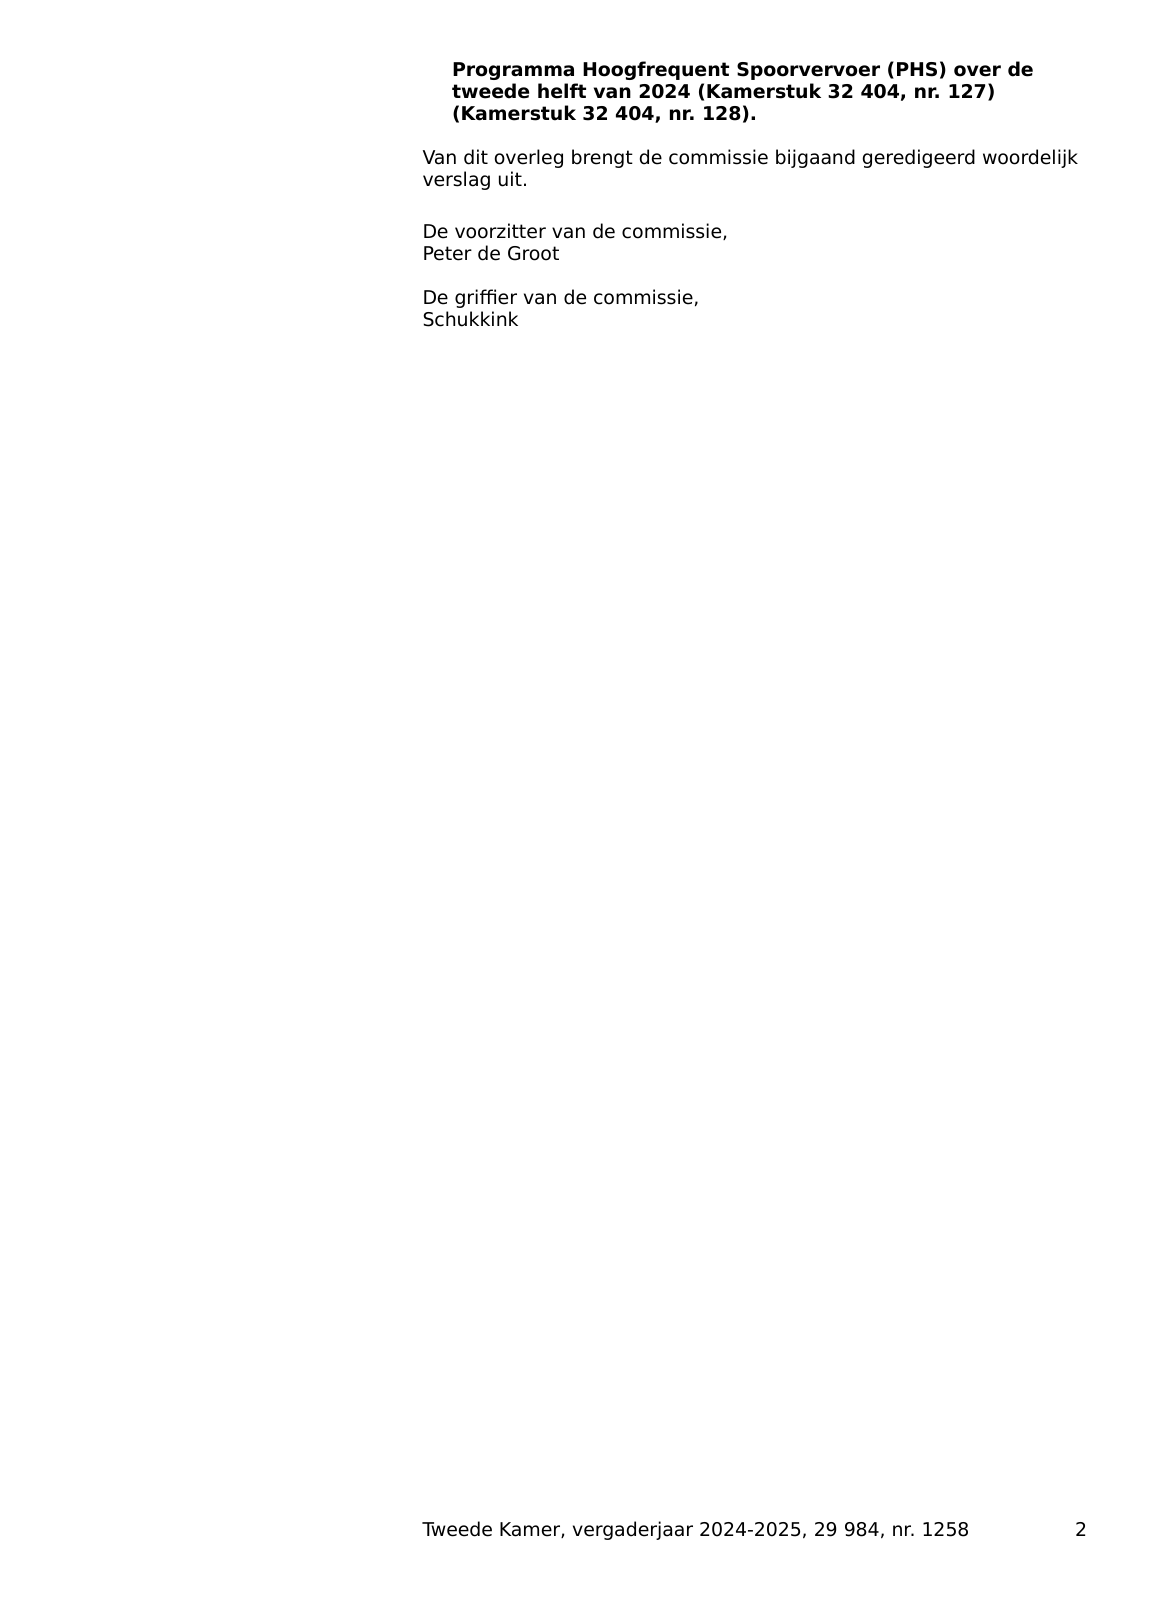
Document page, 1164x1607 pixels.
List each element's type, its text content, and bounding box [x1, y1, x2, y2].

text Programma Hoogfrequent Spoorvervoer (PHS) over de tweede helft van 2024 (Kamerstuk 32 404, nr. 127) (Kamerstuk 32 404, nr. 128). [422, 59, 1087, 125]
text De griffier van de commissie, Schukkink [422, 287, 1087, 331]
text Van dit overleg brengt de commissie bijgaand geredigeerd woordelijk verslag uit. [422, 147, 1087, 191]
text De voorzitter van de commissie, Peter de Groot [422, 221, 1087, 265]
